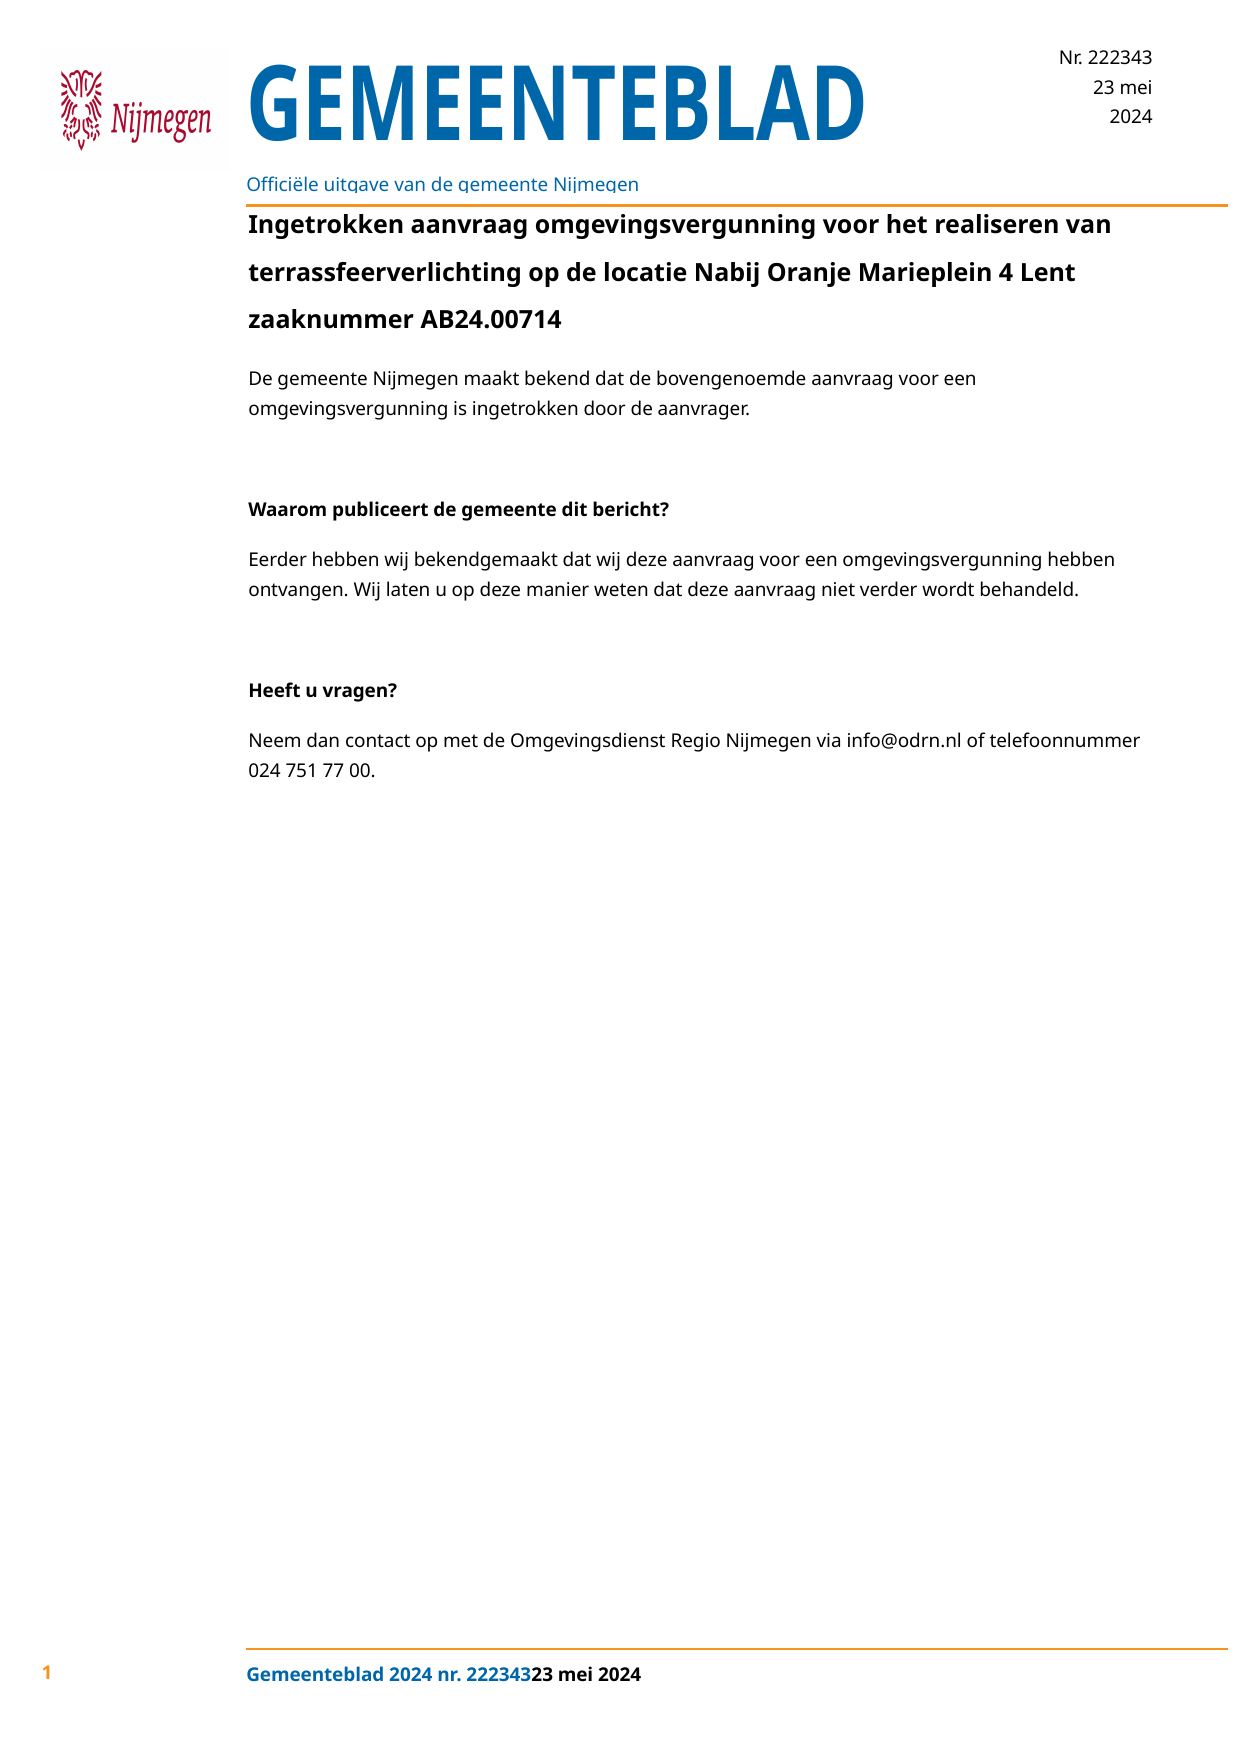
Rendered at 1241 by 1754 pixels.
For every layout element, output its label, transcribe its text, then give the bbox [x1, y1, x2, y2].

text Neem dan contact op met de Omgevingsdienst Regio Nijmegen via info@odrn.nl of telefoonnummer 024 751 77 00. [248, 727, 1152, 782]
text Ingetrokken aanvraag omgevingsvergunning voor het realiseren van terrassfeerverlichting op de locatie Nabij Oranje Marieplein 4 Lent zaaknummer AB24.00714 [248, 207, 1152, 336]
picture [41, 47, 231, 172]
text De gemeente Nijmegen maakt bekend dat de bovengenoemde aanvraag voor een omgevingsvergunning is ingetrokken door de aanvrager. [248, 366, 1152, 421]
text Eerder hebben wij bekendgemaakt dat wij deze aanvraag voor een omgevingsvergunning hebben ontvangen. Wij laten u op deze manier weten dat deze aanvraag niet verder wordt behandeld. [248, 546, 1152, 602]
text Heeft u vragen? [248, 677, 1152, 702]
text Waarom publiceert de gemeente dit bericht? [248, 496, 1152, 522]
